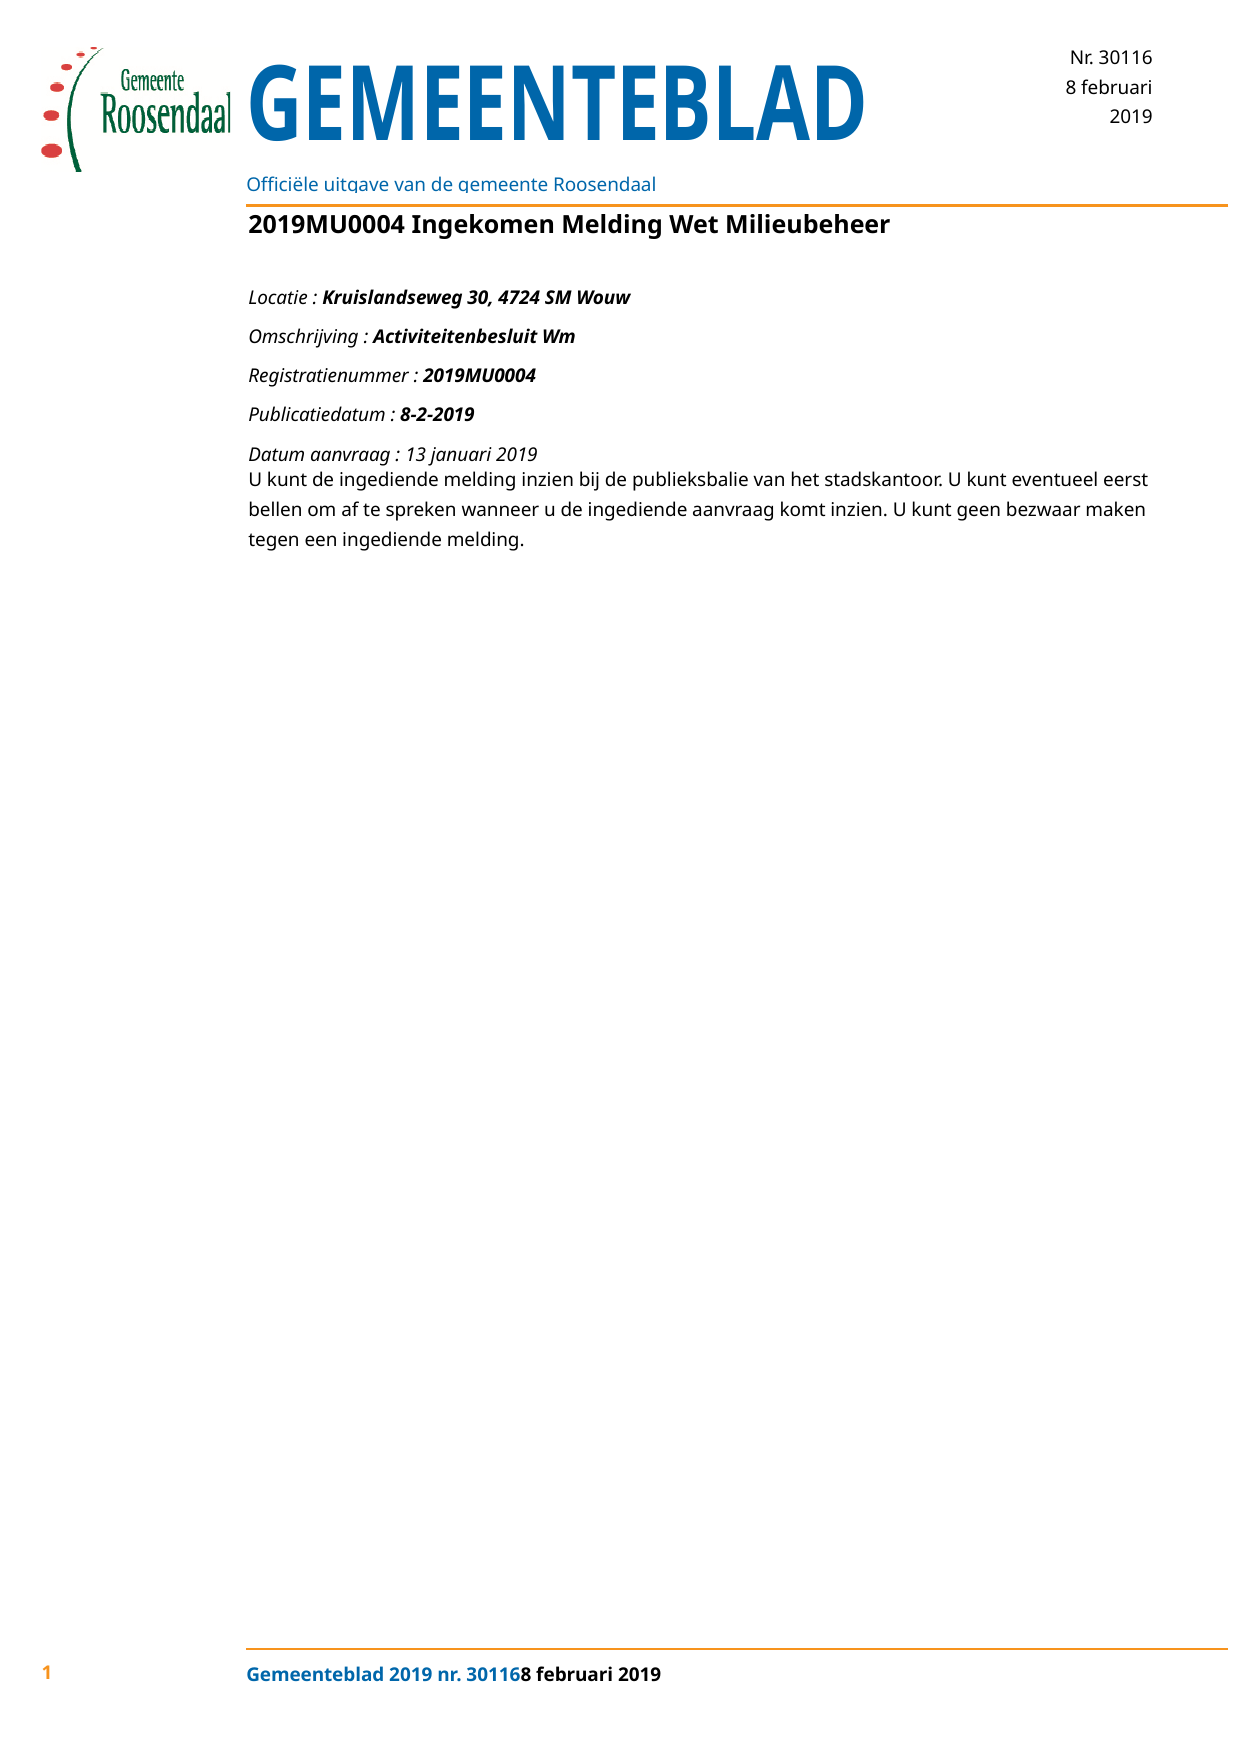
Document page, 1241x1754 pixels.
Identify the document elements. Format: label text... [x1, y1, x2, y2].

text Registratienummer : 2019MU0004 [248, 362, 1152, 388]
text Publicatiedatum : 8-2-2019 [248, 402, 1152, 427]
text Locatie : Kruislandseweg 30, 4724 SM Wouw [248, 284, 1152, 309]
text U kunt de ingediende melding inzien bij de publieksbalie van het stadskantoor. U kunt eventueel eerst bellen om af te spreken wanneer u de ingediende aanvraag komt inzien. U kunt geen bezwaar maken tegen een ingediende melding. [248, 467, 1152, 552]
text Datum aanvraag : 13 januari 2019 [248, 441, 1152, 467]
text Omschrijving : Activiteitenbesluit Wm [248, 323, 1152, 349]
picture [41, 47, 231, 172]
text 2019MU0004 Ingekomen Melding Wet Milieubeheer [248, 207, 1152, 241]
